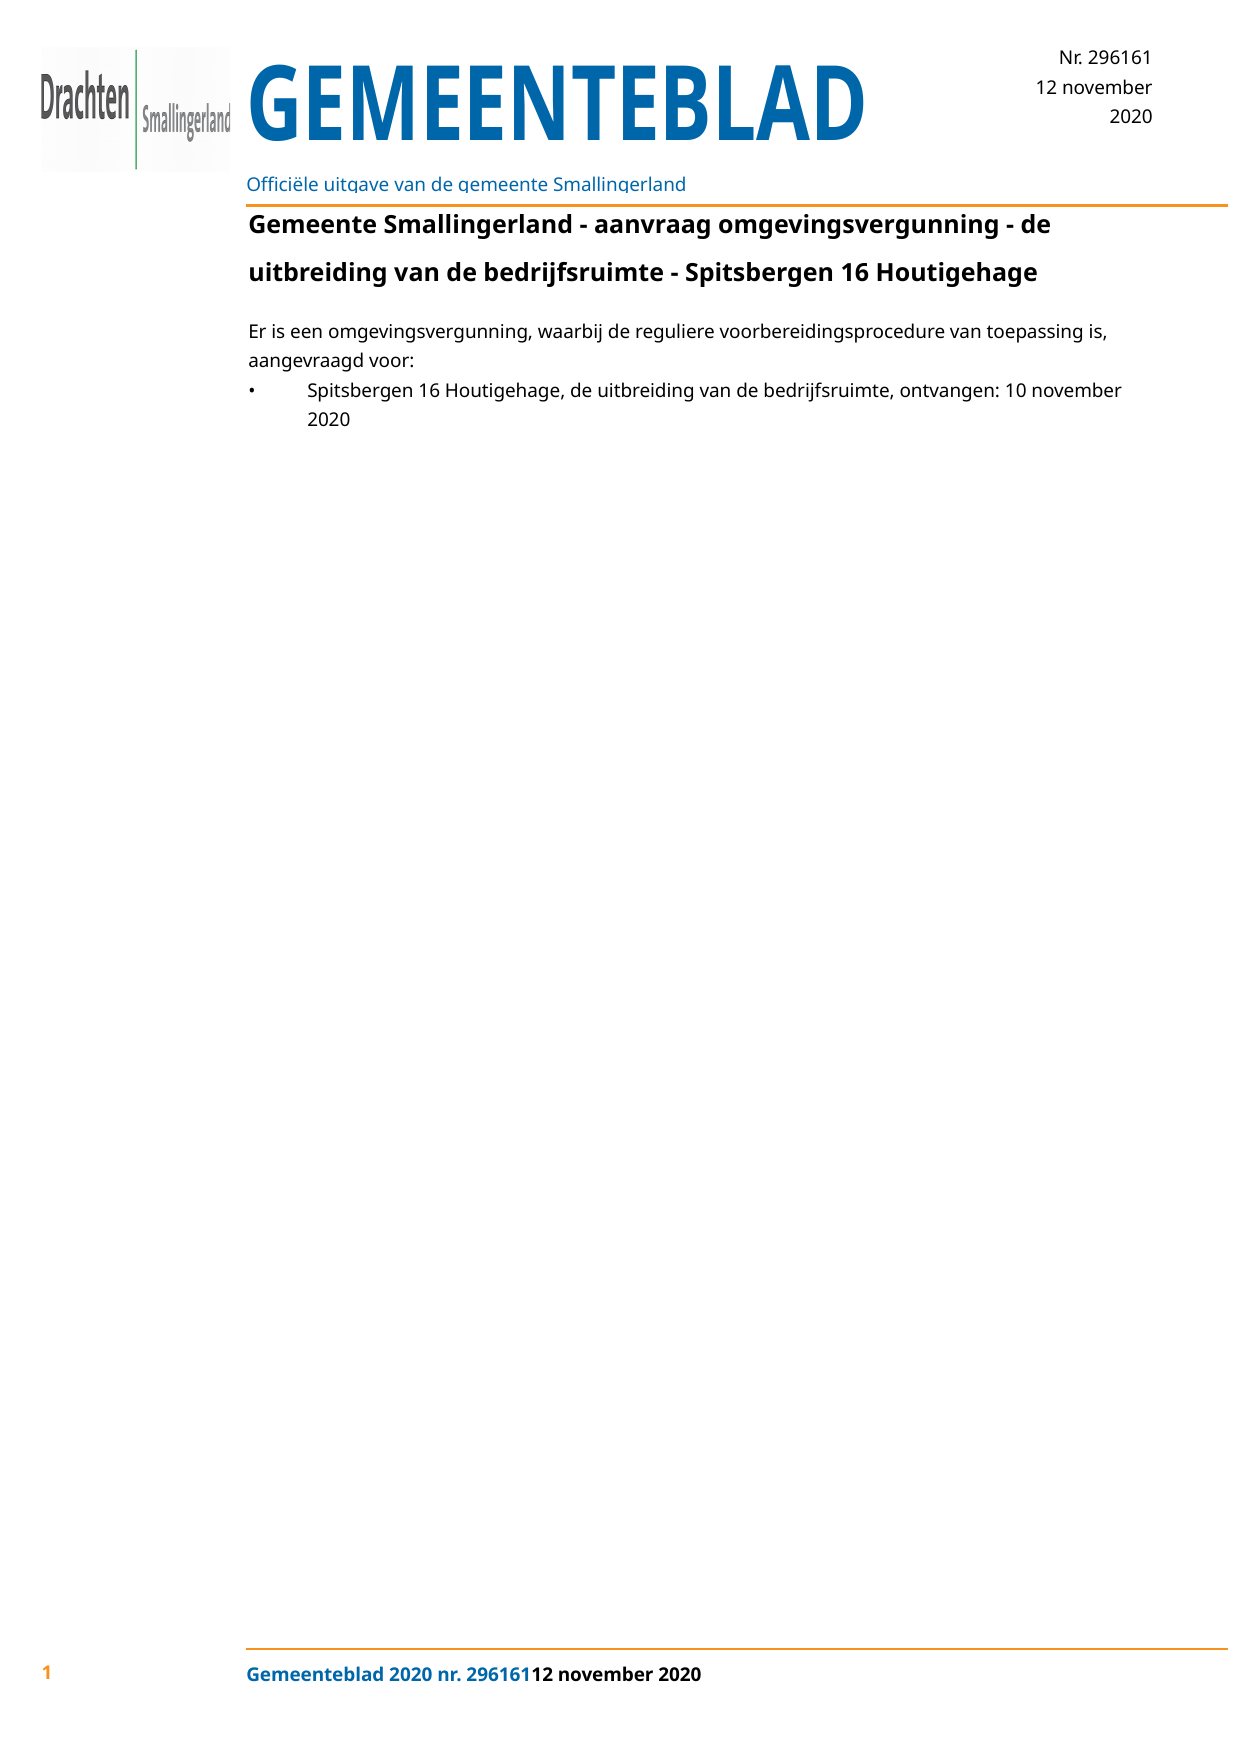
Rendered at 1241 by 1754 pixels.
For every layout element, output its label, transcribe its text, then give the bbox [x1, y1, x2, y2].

picture [41, 47, 231, 172]
text Gemeente Smallingerland - aanvraag omgevingsvergunning - de uitbreiding van de bedrijfsruimte - Spitsbergen 16 Houtigehage [248, 207, 1152, 288]
list Spitsbergen 16 Houtigehage, de uitbreiding van de bedrijfsruimte, ontvangen: 10 november 2020 [248, 377, 1152, 432]
text Er is een omgevingsvergunning, waarbij de reguliere voorbereidingsprocedure van toepassing is, aangevraagd voor: [248, 318, 1152, 373]
